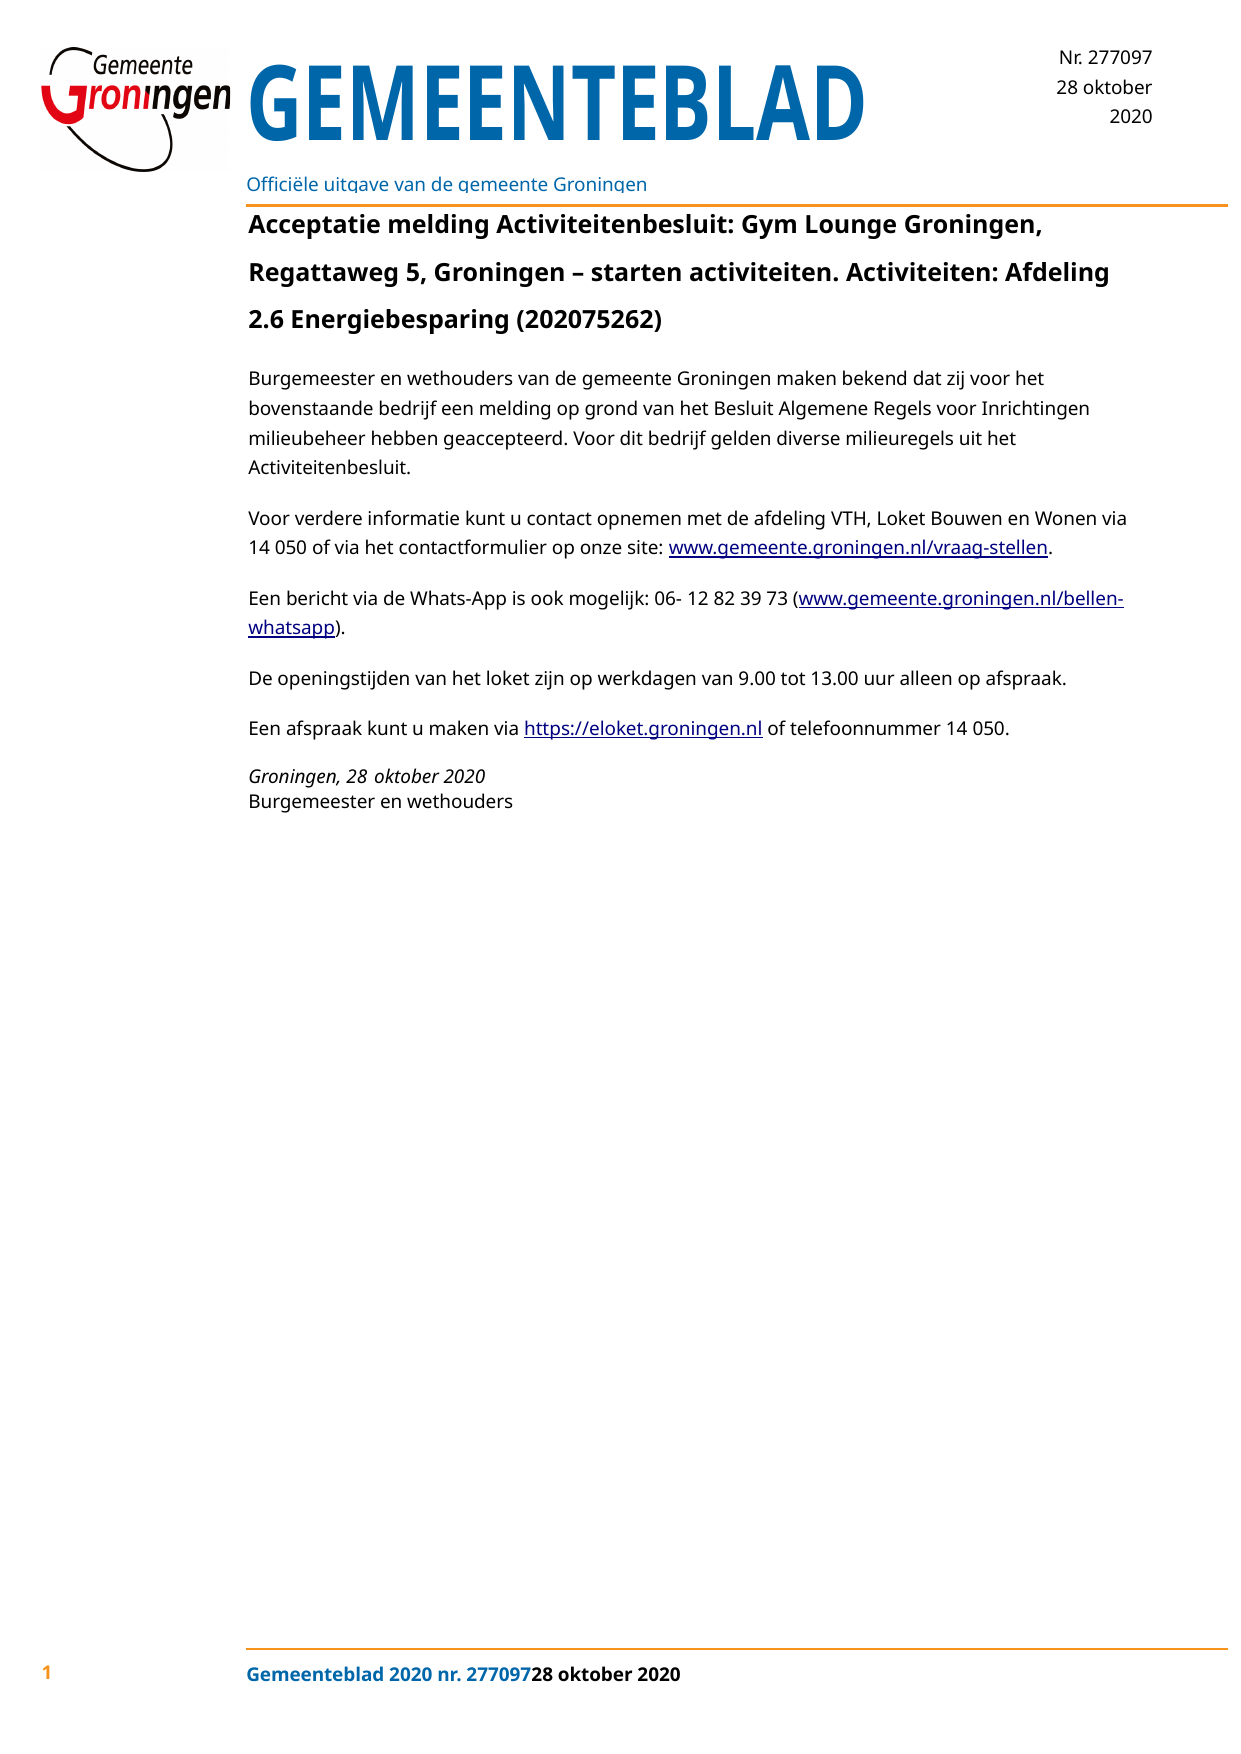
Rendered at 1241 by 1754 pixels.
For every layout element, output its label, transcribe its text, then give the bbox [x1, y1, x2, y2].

text Acceptatie melding Activiteitenbesluit: Gym Lounge Groningen, Regattaweg 5, Groningen – starten activiteiten. Activiteiten: Afdeling 2.6 Energiebesparing (202075262) [248, 207, 1152, 336]
text Groningen, 28 oktober 2020 [248, 763, 1152, 789]
picture [41, 47, 231, 172]
text Burgemeester en wethouders [248, 789, 1152, 814]
text Burgemeester en wethouders van de gemeente Groningen maken bekend dat zij voor het bovenstaande bedrijf een melding op grond van het Besluit Algemene Regels voor Inrichtingen milieubeheer hebben geaccepteerd. Voor dit bedrijf gelden diverse milieuregels uit het Activiteitenbesluit. [248, 366, 1152, 480]
text Een afspraak kunt u maken via https://eloket.groningen.nl of telefoonnummer 14 050. [248, 715, 1152, 741]
text De openingstijden van het loket zijn op werkdagen van 9.00 tot 13.00 uur alleen op afspraak. [248, 665, 1152, 690]
text Een bericht via de Whats-App is ook mogelijk: 06- 12 82 39 73 (www.gemeente.groningen.nl/bellen-whatsapp). [248, 585, 1152, 640]
text Voor verdere informatie kunt u contact opnemen met de afdeling VTH, Loket Bouwen en Wonen via 14 050 of via het contactformulier op onze site: www.gemeente.groningen.nl/vraag-stellen. [248, 505, 1152, 560]
